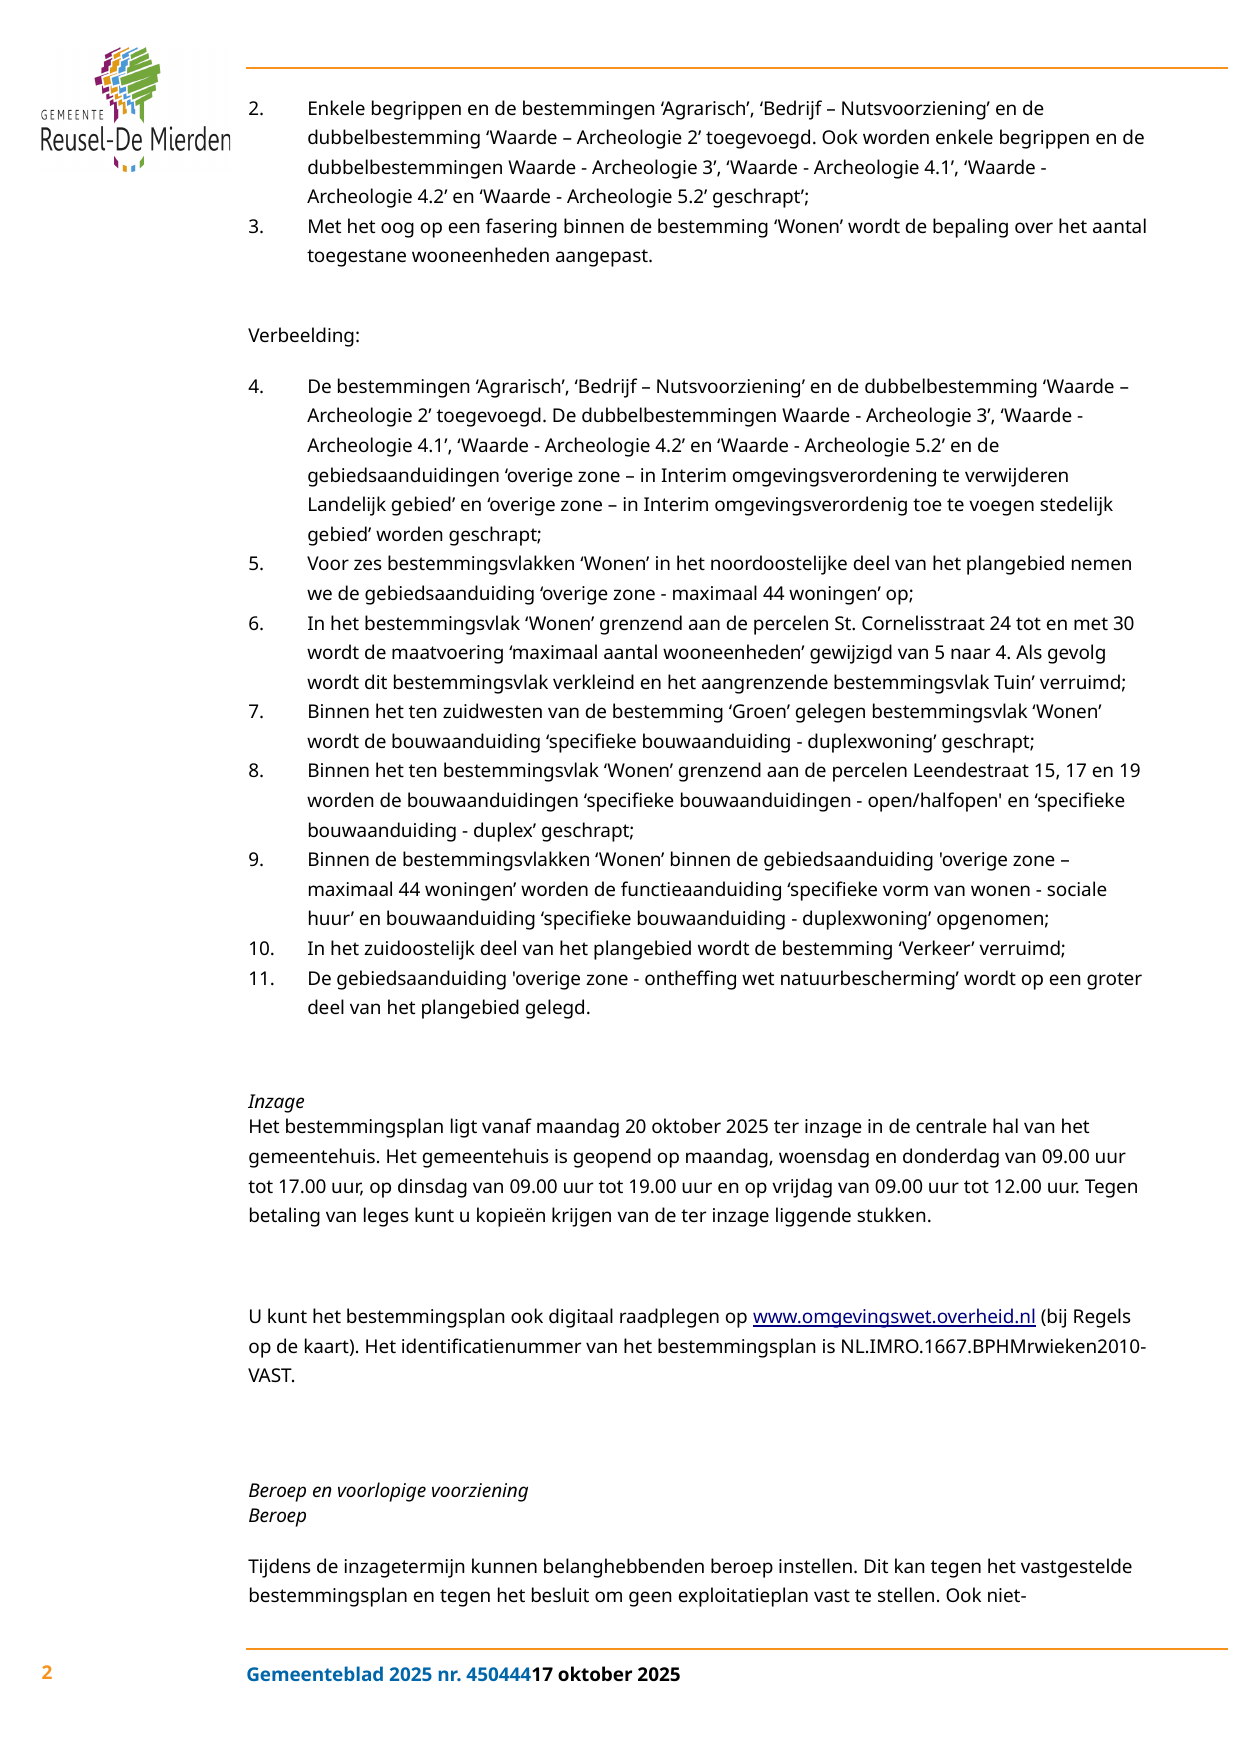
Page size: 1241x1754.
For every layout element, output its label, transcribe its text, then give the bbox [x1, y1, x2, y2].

list Binnen het ten zuidwesten van de bestemming ‘Groen’ gelegen bestemmingsvlak ‘Wonen’ wordt de bouwaanduiding ‘specifieke bouwaanduiding - duplexwoning’ geschrapt; [248, 698, 1152, 754]
picture [41, 47, 231, 172]
text Inzage [248, 1088, 1152, 1114]
list Voor zes bestemmingsvlakken ‘Wonen’ in het noordoostelijke deel van het plangebied nemen we de gebiedsaanduiding ‘overige zone - maximaal 44 woningen’ op; [248, 551, 1152, 606]
list Enkele begrippen en de bestemmingen ‘Agrarisch’, ‘Bedrijf – Nutsvoorziening’ en de dubbelbestemming ‘Waarde – Archeologie 2’ toegevoegd. Ook worden enkele begrippen en de dubbelbestemmingen Waarde - Archeologie 3’, ‘Waarde - Archeologie 4.1’, ‘Waarde - Archeologie 4.2’ en ‘Waarde - Archeologie 5.2’ geschrapt’; [248, 95, 1152, 209]
list In het zuidoostelijk deel van het plangebied wordt de bestemming ‘Verkeer’ verruimd; [248, 935, 1152, 961]
text Beroep [248, 1502, 1152, 1528]
text Beroep en voorlopige voorziening [248, 1477, 1152, 1502]
list Binnen de bestemmingsvlakken ‘Wonen’ binnen de gebiedsaanduiding 'overige zone – maximaal 44 woningen’ worden de functieaanduiding ‘specifieke vorm van wonen - sociale huur’ en bouwaanduiding ‘specifieke bouwaanduiding - duplexwoning’ opgenomen; [248, 846, 1152, 931]
list De bestemmingen ‘Agrarisch’, ‘Bedrijf – Nutsvoorziening’ en de dubbelbestemming ‘Waarde – Archeologie 2’ toegevoegd. De dubbelbestemmingen Waarde - Archeologie 3’, ‘Waarde - Archeologie 4.1’, ‘Waarde - Archeologie 4.2’ en ‘Waarde - Archeologie 5.2’ en de gebiedsaanduidingen ‘overige zone – in Interim omgevingsverordening te verwijderen Landelijk gebied’ en ‘overige zone – in Interim omgevingsverordenig toe te voegen stedelijk gebied’ worden geschrapt; [248, 373, 1152, 547]
text Tijdens de inzagetermijn kunnen belanghebbenden beroep instellen. Dit kan tegen het vastgestelde bestemmingsplan en tegen het besluit om geen exploitatieplan vast te stellen. Ook niet- [248, 1553, 1152, 1608]
list In het bestemmingsvlak ‘Wonen’ grenzend aan de percelen St. Cornelisstraat 24 tot en met 30 wordt de maatvoering ‘maximaal aantal wooneenheden’ gewijzigd van 5 naar 4. Als gevolg wordt dit bestemmingsvlak verkleind en het aangrenzende bestemmingsvlak Tuin’ verruimd; [248, 610, 1152, 695]
list Binnen het ten bestemmingsvlak ‘Wonen’ grenzend aan de percelen Leendestraat 15, 17 en 19 worden de bouwaanduidingen ‘specifieke bouwaanduidingen - open/halfopen' en ‘specifieke bouwaanduiding - duplex’ geschrapt; [248, 758, 1152, 843]
text Het bestemmingsplan ligt vanaf maandag 20 oktober 2025 ter inzage in de centrale hal van het gemeentehuis. Het gemeentehuis is geopend op maandag, woensdag en donderdag van 09.00 uur tot 17.00 uur, op dinsdag van 09.00 uur tot 19.00 uur en op vrijdag van 09.00 uur tot 12.00 uur. Tegen betaling van leges kunt u kopieën krijgen van de ter inzage liggende stukken. [248, 1114, 1152, 1228]
text Verbeelding: [248, 323, 1152, 348]
list De gebiedsaanduiding 'overige zone - ontheffing wet natuurbescherming’ wordt op een groter deel van het plangebied gelegd. [248, 965, 1152, 1020]
list Met het oog op een fasering binnen de bestemming ‘Wonen’ wordt de bepaling over het aantal toegestane wooneenheden aangepast. [248, 213, 1152, 268]
text U kunt het bestemmingsplan ook digitaal raadplegen op www.omgevingswet.overheid.nl (bij Regels op de kaart). Het identificatienummer van het bestemmingsplan is NL.IMRO.1667.BPHMrwieken2010-VAST. [248, 1303, 1152, 1388]
